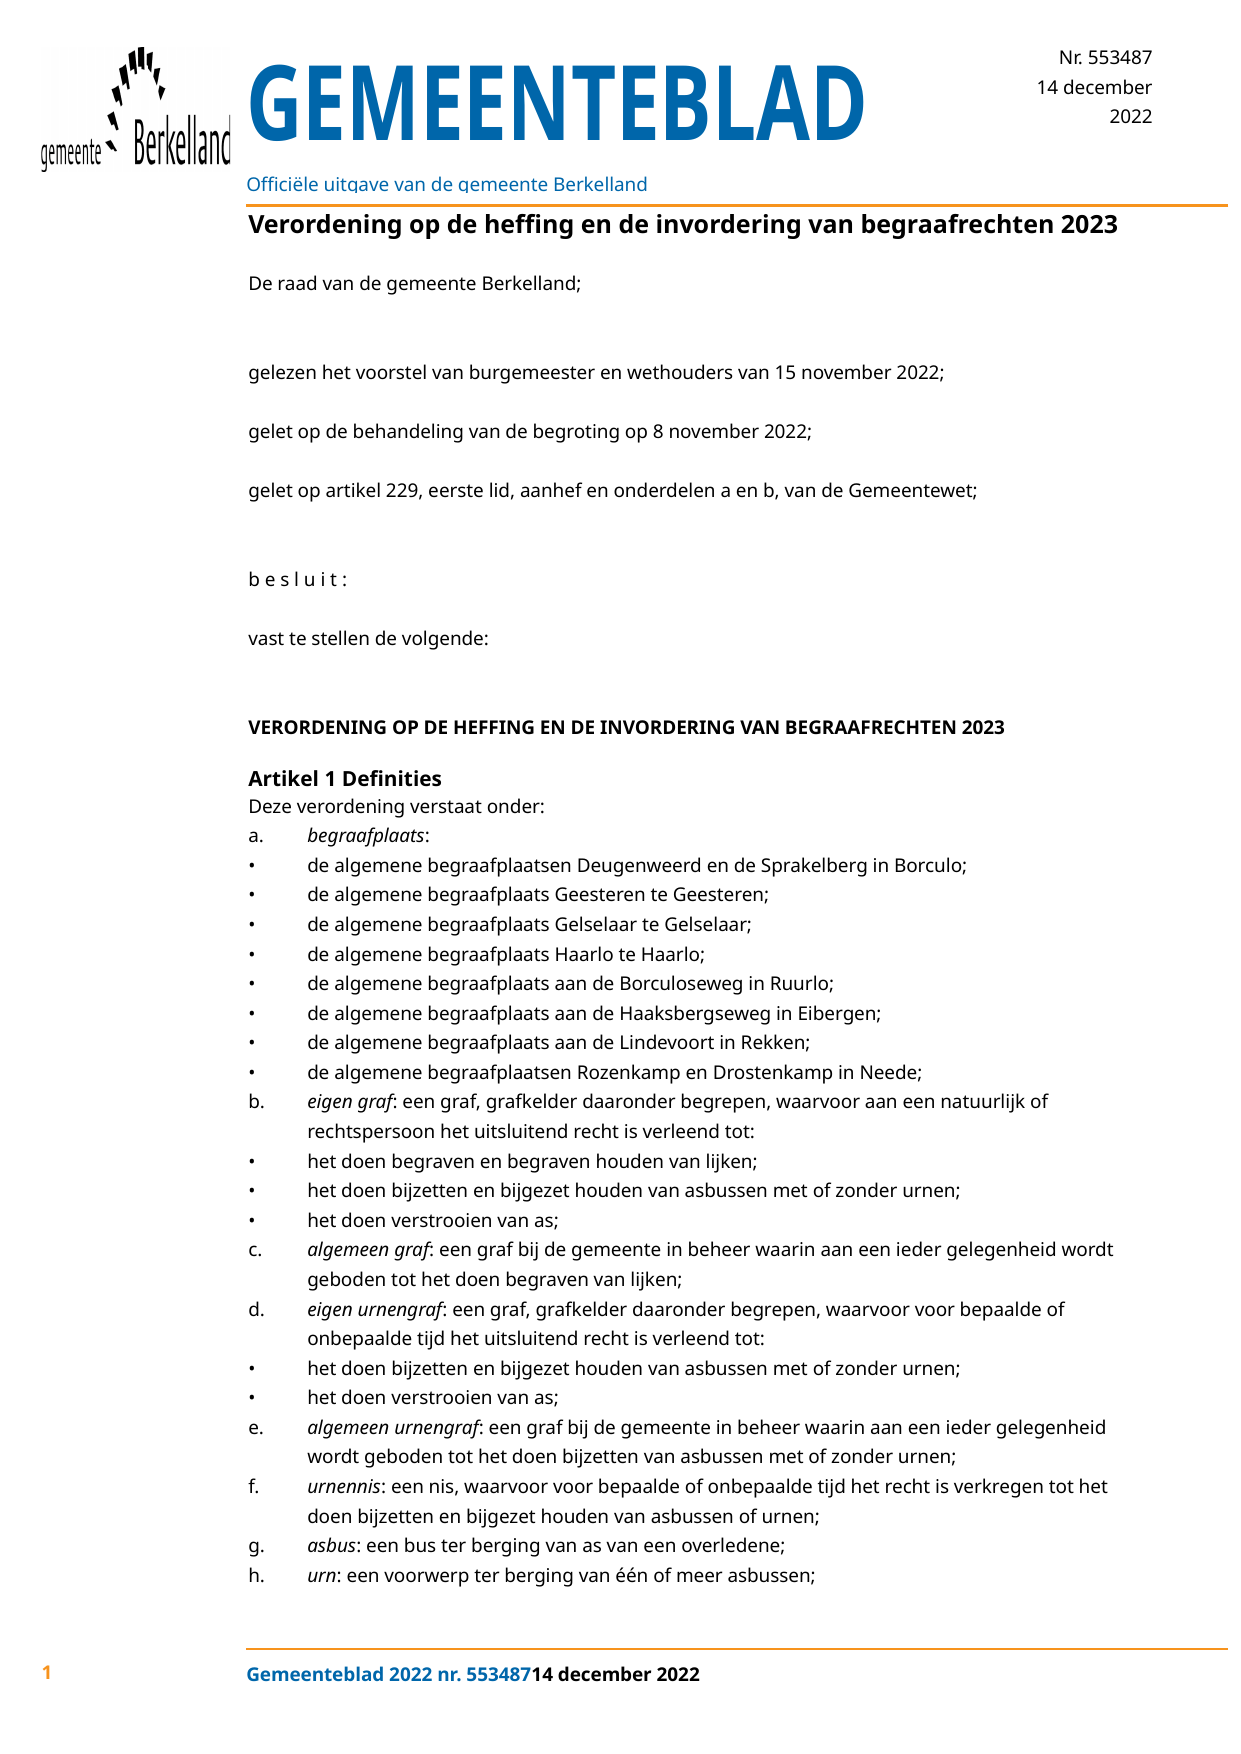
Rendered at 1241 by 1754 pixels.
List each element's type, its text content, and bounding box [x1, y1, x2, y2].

list de algemene begraafplaatsen Deugenweerd en de Sprakelberg in Borculo; [248, 852, 1152, 878]
list algemeen urnengraf: een graf bij de gemeente in beheer waarin aan een ieder gelegenheid wordt geboden tot het doen bijzetten van asbussen met of zonder urnen; [248, 1414, 1152, 1469]
text Verordening op de heffing en de invordering van begraafrechten 2023 [248, 207, 1152, 241]
text Deze verordening verstaat onder: [248, 793, 1152, 819]
text vast te stellen de volgende: [248, 625, 1152, 651]
list de algemene begraafplaats aan de Borculoseweg in Ruurlo; [248, 970, 1152, 996]
picture [41, 47, 231, 172]
text gelet op de behandeling van de begroting op 8 november 2022; [248, 418, 1152, 444]
list asbus: een bus ter berging van as van een overledene; [248, 1532, 1152, 1558]
list algemeen graf: een graf bij de gemeente in beheer waarin aan een ieder gelegenheid wordt geboden tot het doen begraven van lijken; [248, 1237, 1152, 1292]
list het doen bijzetten en bijgezet houden van asbussen met of zonder urnen; [248, 1355, 1152, 1381]
list het doen begraven en begraven houden van lijken; [248, 1148, 1152, 1174]
list de algemene begraafplaats Gelselaar te Gelselaar; [248, 911, 1152, 937]
text gelezen het voorstel van burgemeester en wethouders van 15 november 2022; [248, 359, 1152, 385]
text VERORDENING OP DE HEFFING EN DE INVORDERING VAN BEGRAAFRECHTEN 2023 [248, 714, 1152, 740]
list de algemene begraafplaats aan de Lindevoort in Rekken; [248, 1029, 1152, 1055]
list eigen graf: een graf, grafkelder daaronder begrepen, waarvoor aan een natuurlijk of rechtspersoon het uitsluitend recht is verleend tot: [248, 1089, 1152, 1144]
list de algemene begraafplaats Haarlo te Haarlo; [248, 941, 1152, 967]
text De raad van de gemeente Berkelland; [248, 270, 1152, 296]
list de algemene begraafplaatsen Rozenkamp en Drostenkamp in Neede; [248, 1059, 1152, 1085]
list urnennis: een nis, waarvoor voor bepaalde of onbepaalde tijd het recht is verkregen tot het doen bijzetten en bijgezet houden van asbussen of urnen; [248, 1473, 1152, 1529]
text gelet op artikel 229, eerste lid, aanhef en onderdelen a en b, van de Gemeentewet; [248, 477, 1152, 503]
list begraafplaats: [248, 822, 1152, 848]
list de algemene begraafplaats aan de Haaksbergseweg in Eibergen; [248, 1000, 1152, 1026]
list de algemene begraafplaats Geesteren te Geesteren; [248, 882, 1152, 907]
list het doen verstrooien van as; [248, 1207, 1152, 1233]
list eigen urnengraf: een graf, grafkelder daaronder begrepen, waarvoor voor bepaalde of onbepaalde tijd het uitsluitend recht is verleend tot: [248, 1296, 1152, 1351]
list urn: een voorwerp ter berging van één of meer asbussen; [248, 1562, 1152, 1588]
list het doen verstrooien van as; [248, 1384, 1152, 1410]
list het doen bijzetten en bijgezet houden van asbussen met of zonder urnen; [248, 1177, 1152, 1203]
text Artikel 1 Definities [248, 764, 1152, 793]
text b e s l u i t : [248, 566, 1152, 592]
